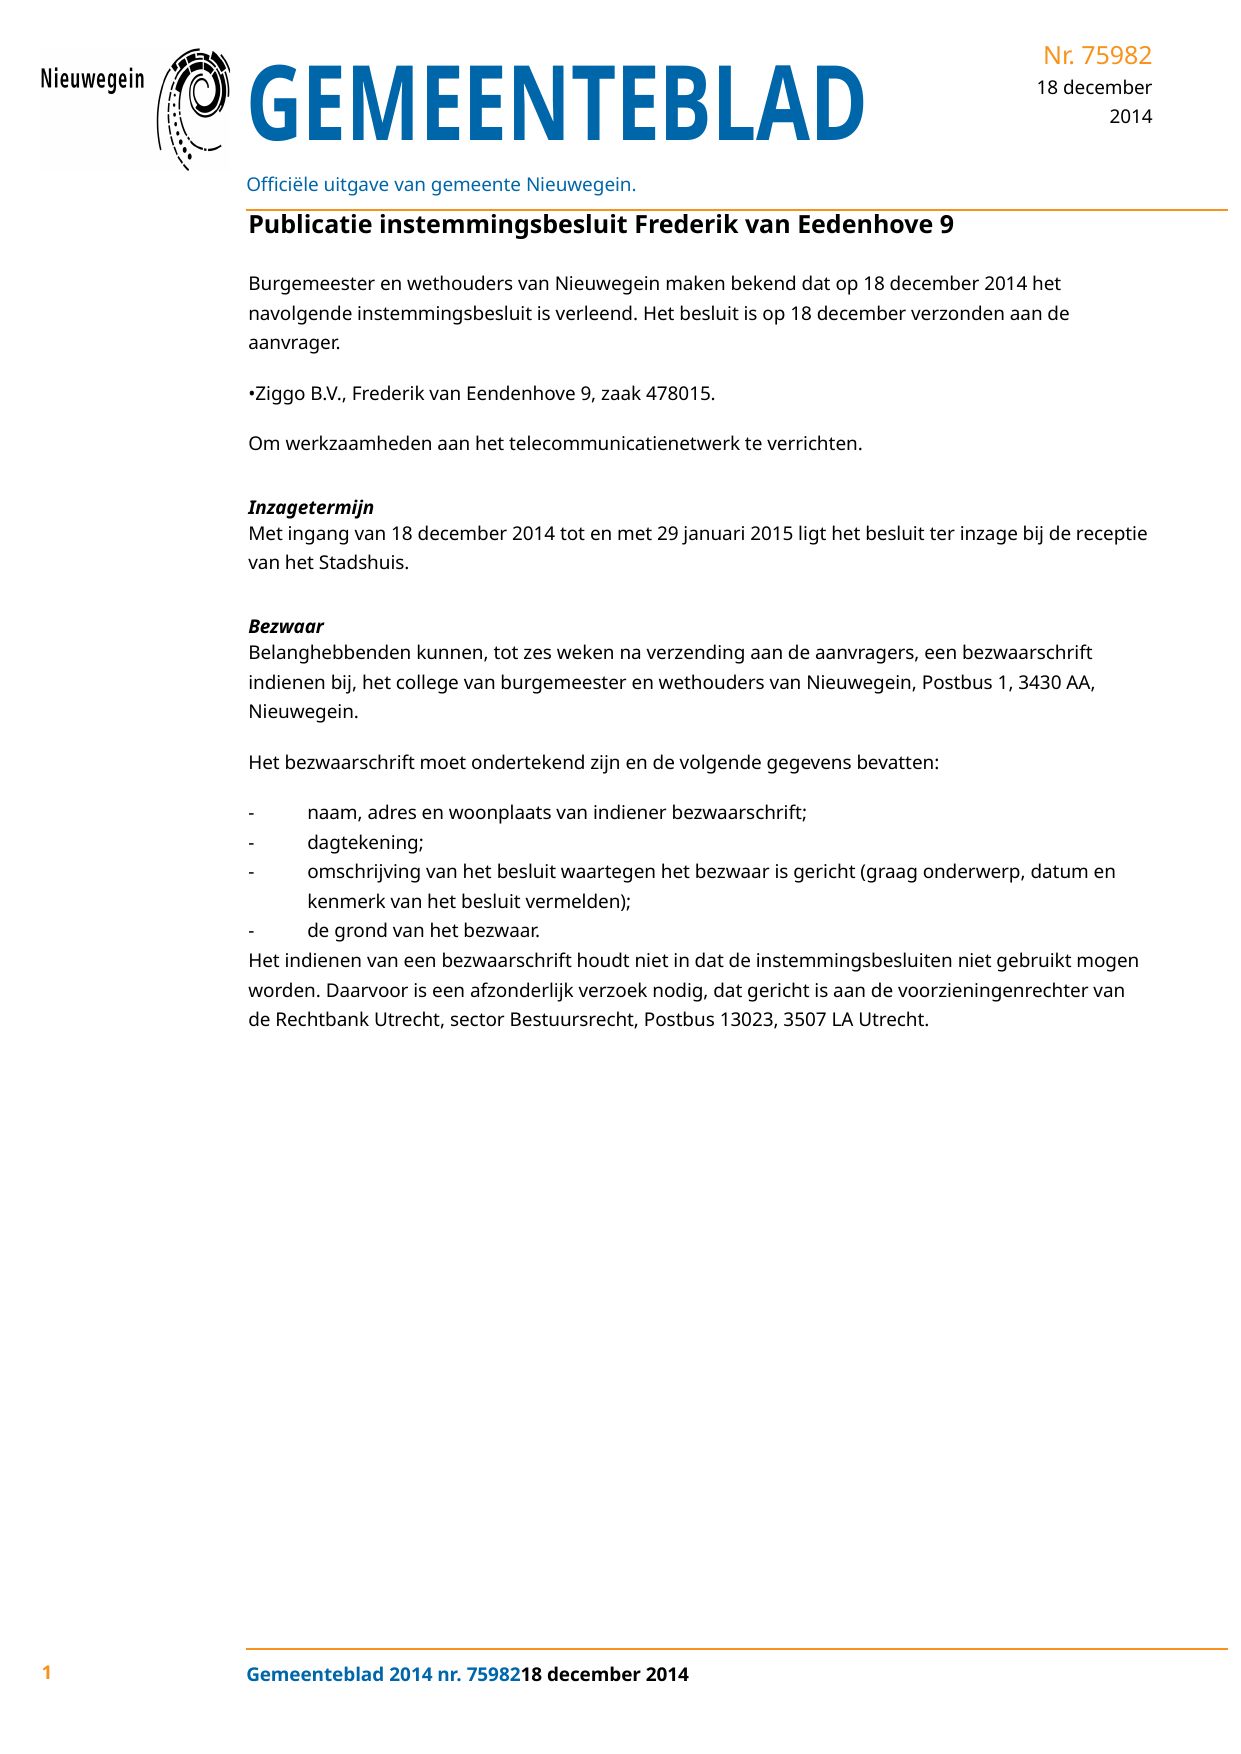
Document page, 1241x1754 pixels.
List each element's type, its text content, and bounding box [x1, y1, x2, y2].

text Het bezwaarschrift moet ondertekend zijn en de volgende gegevens bevatten: [248, 749, 1152, 774]
picture [41, 47, 231, 172]
text Publicatie instemmingsbesluit Frederik van Eedenhove 9 [248, 211, 1152, 241]
text Met ingang van 18 december 2014 tot en met 29 januari 2015 ligt het besluit ter inzage bij de receptie van het Stadshuis. [248, 520, 1152, 575]
text Burgemeester en wethouders van Nieuwegein maken bekend dat op 18 december 2014 het navolgende instemmingsbesluit is verleend. Het besluit is op 18 december verzonden aan de aanvrager. [248, 270, 1152, 355]
text Om werkzaamheden aan het telecommunicatienetwerk te verrichten. [248, 430, 1152, 456]
text •Ziggo B.V., Frederik van Eendenhove 9, zaak 478015. [248, 380, 1152, 406]
list omschrijving van het besluit waartegen het bezwaar is gericht (graag onderwerp, datum en kenmerk van het besluit vermelden); [248, 858, 1152, 914]
text Bezwaar [248, 613, 1152, 639]
text Het indienen van een bezwaarschrift houdt niet in dat de instemmingsbesluiten niet gebruikt mogen worden. Daarvoor is een afzonderlijk verzoek nodig, dat gericht is aan de voorzieningenrechter van de Rechtbank Utrecht, sector Bestuursrecht, Postbus 13023, 3507 LA Utrecht. [248, 947, 1152, 1032]
text Belanghebbenden kunnen, tot zes weken na verzending aan de aanvragers, een bezwaarschrift indienen bij, het college van burgemeester en wethouders van Nieuwegein, Postbus 1, 3430 AA, Nieuwegein. [248, 639, 1152, 724]
list dagtekening; [248, 829, 1152, 854]
text Inzagetermijn [248, 494, 1152, 520]
list naam, adres en woonplaats van indiener bezwaarschrift; [248, 799, 1152, 825]
list de grond van het bezwaar. [248, 918, 1152, 943]
